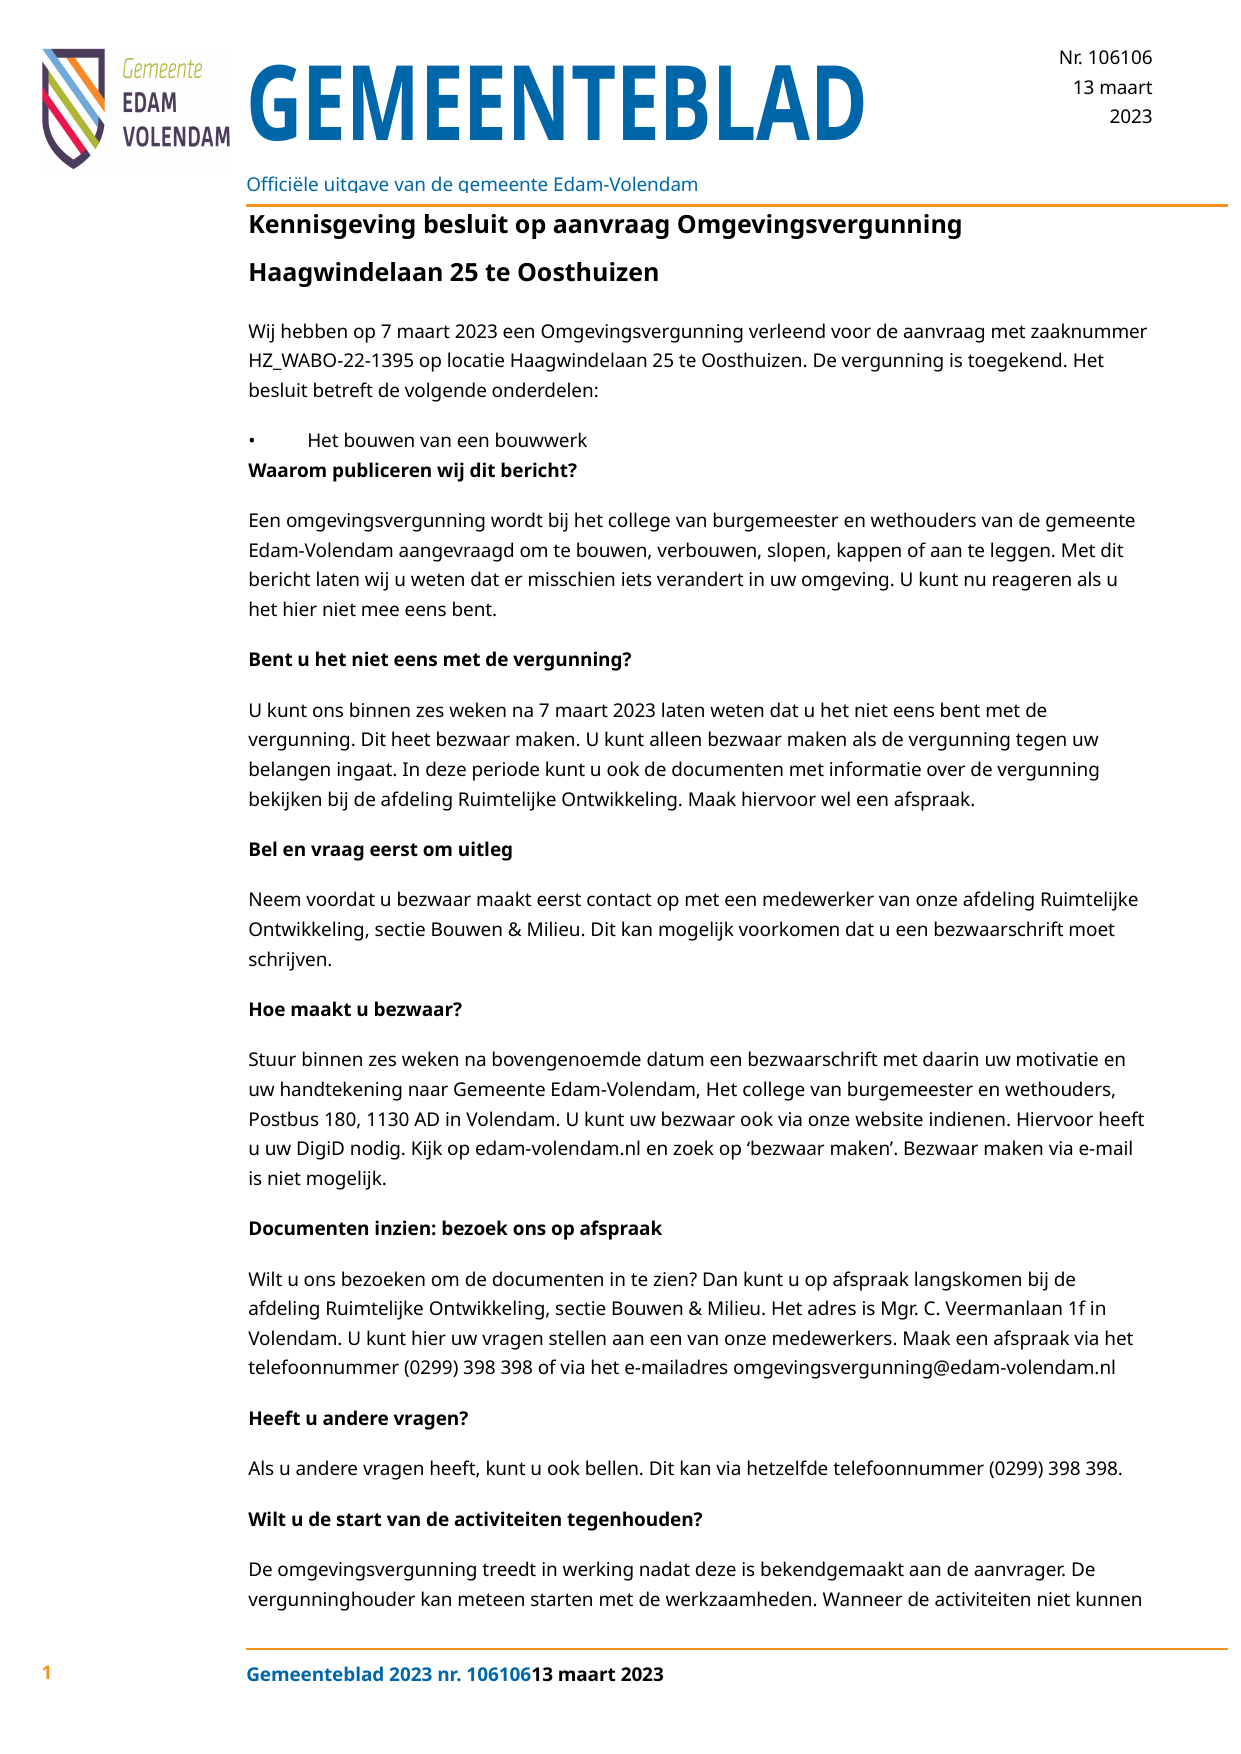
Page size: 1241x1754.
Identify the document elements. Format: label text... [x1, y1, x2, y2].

text Stuur binnen zes weken na bovengenoemde datum een bezwaarschrift met daarin uw motivatie en uw handtekening naar Gemeente Edam-Volendam, Het college van burgemeester en wethouders, Postbus 180, 1130 AD in Volendam. U kunt uw bezwaar ook via onze website indienen. Hiervoor heeft u uw DigiD nodig. Kijk op edam-volendam.nl en zoek op ‘bezwaar maken’. Bezwaar maken via e-mail is niet mogelijk. [248, 1047, 1152, 1191]
text Kennisgeving besluit op aanvraag Omgevingsvergunning Haagwindelaan 25 te Oosthuizen [248, 207, 1152, 288]
text Als u andere vragen heeft, kunt u ook bellen. Dit kan via hetzelfde telefoonnummer (0299) 398 398. [248, 1455, 1152, 1481]
text U kunt ons binnen zes weken na 7 maart 2023 laten weten dat u het niet eens bent met de vergunning. Dit heet bezwaar maken. U kunt alleen bezwaar maken als de vergunning tegen uw belangen ingaat. In deze periode kunt u ook de documenten met informatie over de vergunning bekijken bij de afdeling Ruimtelijke Ontwikkeling. Maak hiervoor wel een afspraak. [248, 697, 1152, 812]
text Hoe maakt u bezwaar? [248, 996, 1152, 1022]
text Waarom publiceren wij dit bericht? [248, 457, 1152, 483]
text Neem voordat u bezwaar maakt eerst contact op met een medewerker van onze afdeling Ruimtelijke Ontwikkeling, sectie Bouwen & Milieu. Dit kan mogelijk voorkomen dat u een bezwaarschrift moet schrijven. [248, 887, 1152, 972]
text Documenten inzien: bezoek ons op afspraak [248, 1215, 1152, 1241]
text De omgevingsvergunning treedt in werking nadat deze is bekendgemaakt aan de aanvrager. De vergunninghouder kan meteen starten met de werkzaamheden. Wanneer de activiteiten niet kunnen [248, 1556, 1152, 1612]
picture [41, 47, 231, 172]
text Heeft u andere vragen? [248, 1405, 1152, 1431]
text Wij hebben op 7 maart 2023 een Omgevingsvergunning verleend voor de aanvraag met zaaknummer HZ_WABO-22-1395 op locatie Haagwindelaan 25 te Oosthuizen. De vergunning is toegekend. Het besluit betreft de volgende onderdelen: [248, 318, 1152, 403]
list Het bouwen van een bouwwerk [248, 427, 1152, 453]
text Bel en vraag eerst om uitleg [248, 836, 1152, 862]
text Wilt u ons bezoeken om de documenten in te zien? Dan kunt u op afspraak langskomen bij de afdeling Ruimtelijke Ontwikkeling, sectie Bouwen & Milieu. Het adres is Mgr. C. Veermanlaan 1f in Volendam. U kunt hier uw vragen stellen aan een van onze medewerkers. Maak een afspraak via het telefoonnummer (0299) 398 398 of via het e-mailadres omgevingsvergunning@edam-volendam.nl [248, 1266, 1152, 1380]
text Wilt u de start van de activiteiten tegenhouden? [248, 1506, 1152, 1532]
text Bent u het niet eens met de vergunning? [248, 647, 1152, 672]
text Een omgevingsvergunning wordt bij het college van burgemeester en wethouders van de gemeente Edam-Volendam aangevraagd om te bouwen, verbouwen, slopen, kappen of aan te leggen. Met dit bericht laten wij u weten dat er misschien iets verandert in uw omgeving. U kunt nu reageren als u het hier niet mee eens bent. [248, 507, 1152, 622]
